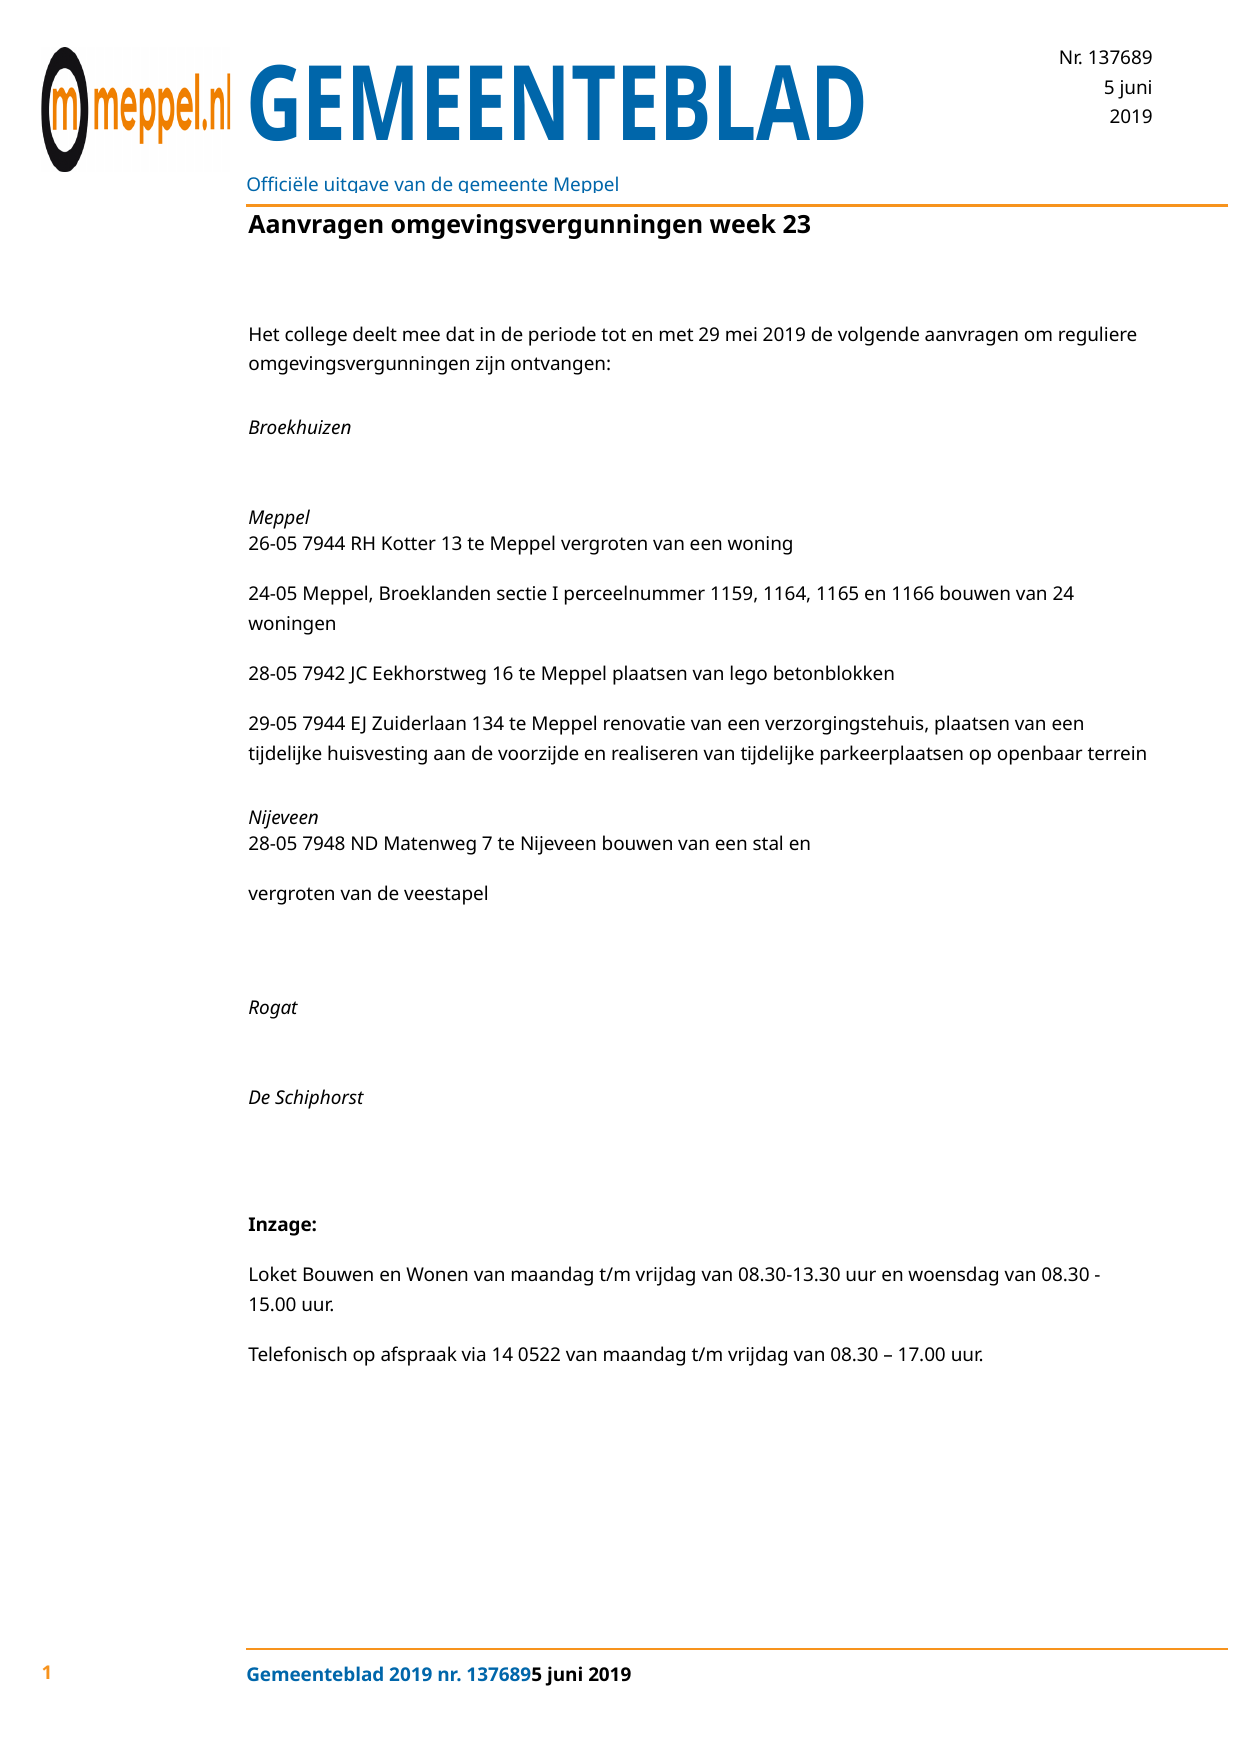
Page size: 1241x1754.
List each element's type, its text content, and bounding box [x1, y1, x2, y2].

text vergroten van de veestapel [248, 880, 1152, 906]
text Nijeveen [248, 804, 1152, 830]
text Broekhuizen [248, 414, 1152, 440]
text Aanvragen omgevingsvergunningen week 23 [248, 207, 1152, 241]
text Rogat [248, 994, 1152, 1020]
text Inzage: [248, 1211, 1152, 1237]
text De Schiphorst [248, 1084, 1152, 1110]
picture [41, 47, 231, 172]
text 29-05 7944 EJ Zuiderlaan 134 te Meppel renovatie van een verzorgingstehuis, plaatsen van een tijdelijke huisvesting aan de voorzijde en realiseren van tijdelijke parkeerplaatsen op openbaar terrein [248, 711, 1152, 766]
text 28-05 7948 ND Matenweg 7 te Nijeveen bouwen van een stal en [248, 830, 1152, 856]
text Het college deelt mee dat in de periode tot en met 29 mei 2019 de volgende aanvragen om reguliere omgevingsvergunningen zijn ontvangen: [248, 321, 1152, 376]
text Meppel [248, 504, 1152, 530]
text Telefonisch op afspraak via 14 0522 van maandag t/m vrijdag van 08.30 – 17.00 uur. [248, 1341, 1152, 1367]
text 28-05 7942 JC Eekhorstweg 16 te Meppel plaatsen van lego betonblokken [248, 660, 1152, 686]
text 24-05 Meppel, Broeklanden sectie I perceelnummer 1159, 1164, 1165 en 1166 bouwen van 24 woningen [248, 580, 1152, 635]
text Loket Bouwen en Wonen van maandag t/m vrijdag van 08.30-13.30 uur en woensdag van 08.30 - 15.00 uur. [248, 1261, 1152, 1317]
text 26-05 7944 RH Kotter 13 te Meppel vergroten van een woning [248, 530, 1152, 555]
